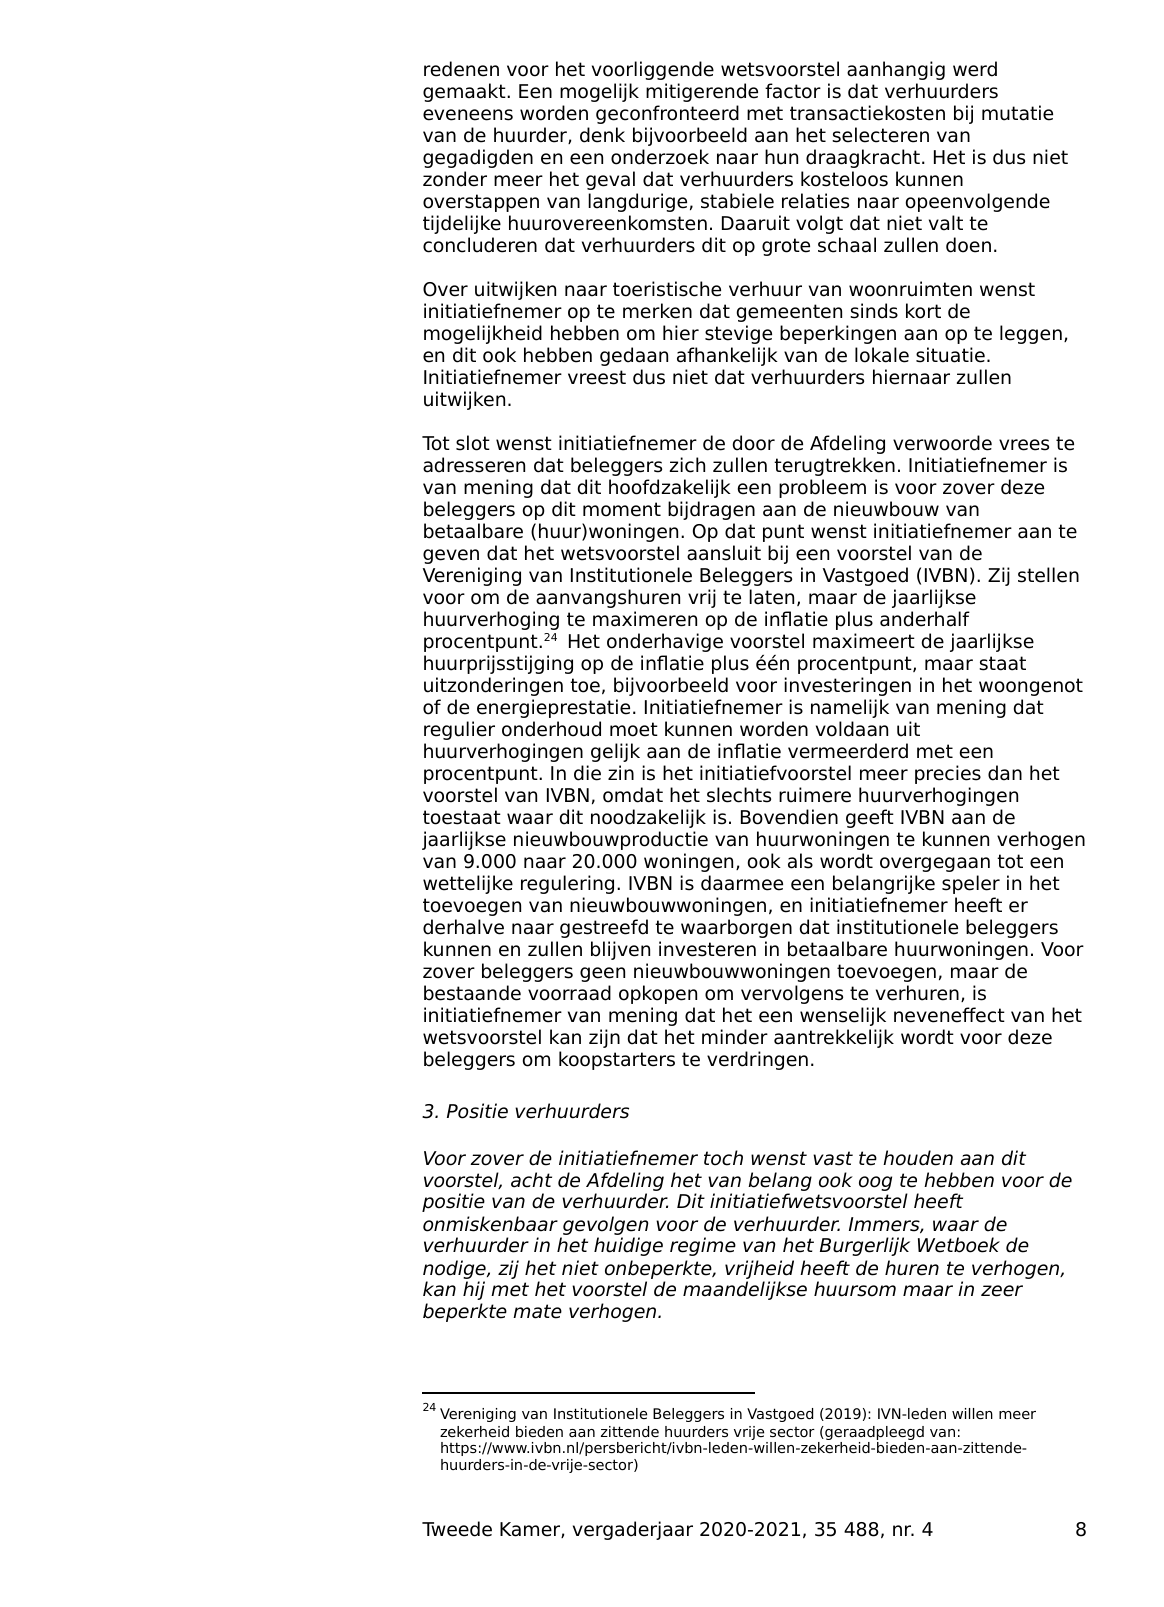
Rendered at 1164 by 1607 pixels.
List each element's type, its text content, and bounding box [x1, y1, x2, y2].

subtitle 3. Positie verhuurders [422, 1101, 1087, 1122]
text redenen voor het voorliggende wetsvoorstel aanhangig werd gemaakt. Een mogelijk mitigerende factor is dat verhuurders eveneens worden geconfronteerd met transactiekosten bij mutatie van de huurder, denk bijvoorbeeld aan het selecteren van gegadigden en een onderzoek naar hun draagkracht. Het is dus niet zonder meer het geval dat verhuurders kosteloos kunnen overstappen van langdurige, stabiele relaties naar opeenvolgende tijdelijke huurovereenkomsten. Daaruit volgt dat niet valt te concluderen dat verhuurders dit op grote schaal zullen doen. [422, 59, 1087, 257]
text Over uitwijken naar toeristische verhuur van woonruimten wenst initiatiefnemer op te merken dat gemeenten sinds kort de mogelijkheid hebben om hier stevige beperkingen aan op te leggen, en dit ook hebben gedaan afhankelijk van de lokale situatie. Initiatiefnemer vreest dus niet dat verhuurders hiernaar zullen uitwijken. [422, 279, 1087, 411]
text Vereniging van Institutionele Beleggers in Vastgoed (2019): IVN-leden willen meer zekerheid bieden aan zittende huurders vrije sector (geraadpleegd van: https://www.ivbn.nl/persbericht/ivbn-leden-willen-zekerheid-bieden-aan-zittende-huurders-in-de-vrije-sector) [422, 1402, 1087, 1474]
text Tot slot wenst initiatiefnemer de door de Afdeling verwoorde vrees te adresseren dat beleggers zich zullen terugtrekken. Initiatiefnemer is van mening dat dit hoofdzakelijk een probleem is voor zover deze beleggers op dit moment bijdragen aan de nieuwbouw van betaalbare (huur)woningen. Op dat punt wenst initiatiefnemer aan te geven dat het wetsvoorstel aansluit bij een voorstel van de Vereniging van Institutionele Beleggers in Vastgoed (IVBN). Zij stellen voor om de aanvangshuren vrij te laten, maar de jaarlijkse huurverhoging te maximeren op de inflatie plus anderhalf procentpunt. Het onderhavige voorstel maximeert de jaarlijkse huurprijsstijging op de inflatie plus één procentpunt, maar staat uitzonderingen toe, bijvoorbeeld voor investeringen in het woongenot of de energieprestatie. Initiatiefnemer is namelijk van mening dat regulier onderhoud moet kunnen worden voldaan uit huurverhogingen gelijk aan de inflatie vermeerderd met een procentpunt. In die zin is het initiatiefvoorstel meer precies dan het voorstel van IVBN, omdat het slechts ruimere huurverhogingen toestaat waar dit noodzakelijk is. Bovendien geeft IVBN aan de jaarlijkse nieuwbouwproductie van huurwoningen te kunnen verhogen van 9.000 naar 20.000 woningen, ook als wordt overgegaan tot een wettelijke regulering. IVBN is daarmee een belangrijke speler in het toevoegen van nieuwbouwwoningen, en initiatiefnemer heeft er derhalve naar gestreefd te waarborgen dat institutionele beleggers kunnen en zullen blijven investeren in betaalbare huurwoningen. Voor zover beleggers geen nieuwbouwwoningen toevoegen, maar de bestaande voorraad opkopen om vervolgens te verhuren, is initiatiefnemer van mening dat het een wenselijk neveneffect van het wetsvoorstel kan zijn dat het minder aantrekkelijk wordt voor deze beleggers om koopstarters te verdringen. [422, 433, 1087, 1071]
text Voor zover de initiatiefnemer toch wenst vast te houden aan dit voorstel, acht de Afdeling het van belang ook oog te hebben voor de positie van de verhuurder. Dit initiatiefwetsvoorstel heeft onmiskenbaar gevolgen voor de verhuurder. Immers, waar de verhuurder in het huidige regime van het Burgerlijk Wetboek de nodige, zij het niet onbeperkte, vrijheid heeft de huren te verhogen, kan hij met het voorstel de maandelijkse huursom maar in zeer beperkte mate verhogen. [422, 1147, 1087, 1323]
